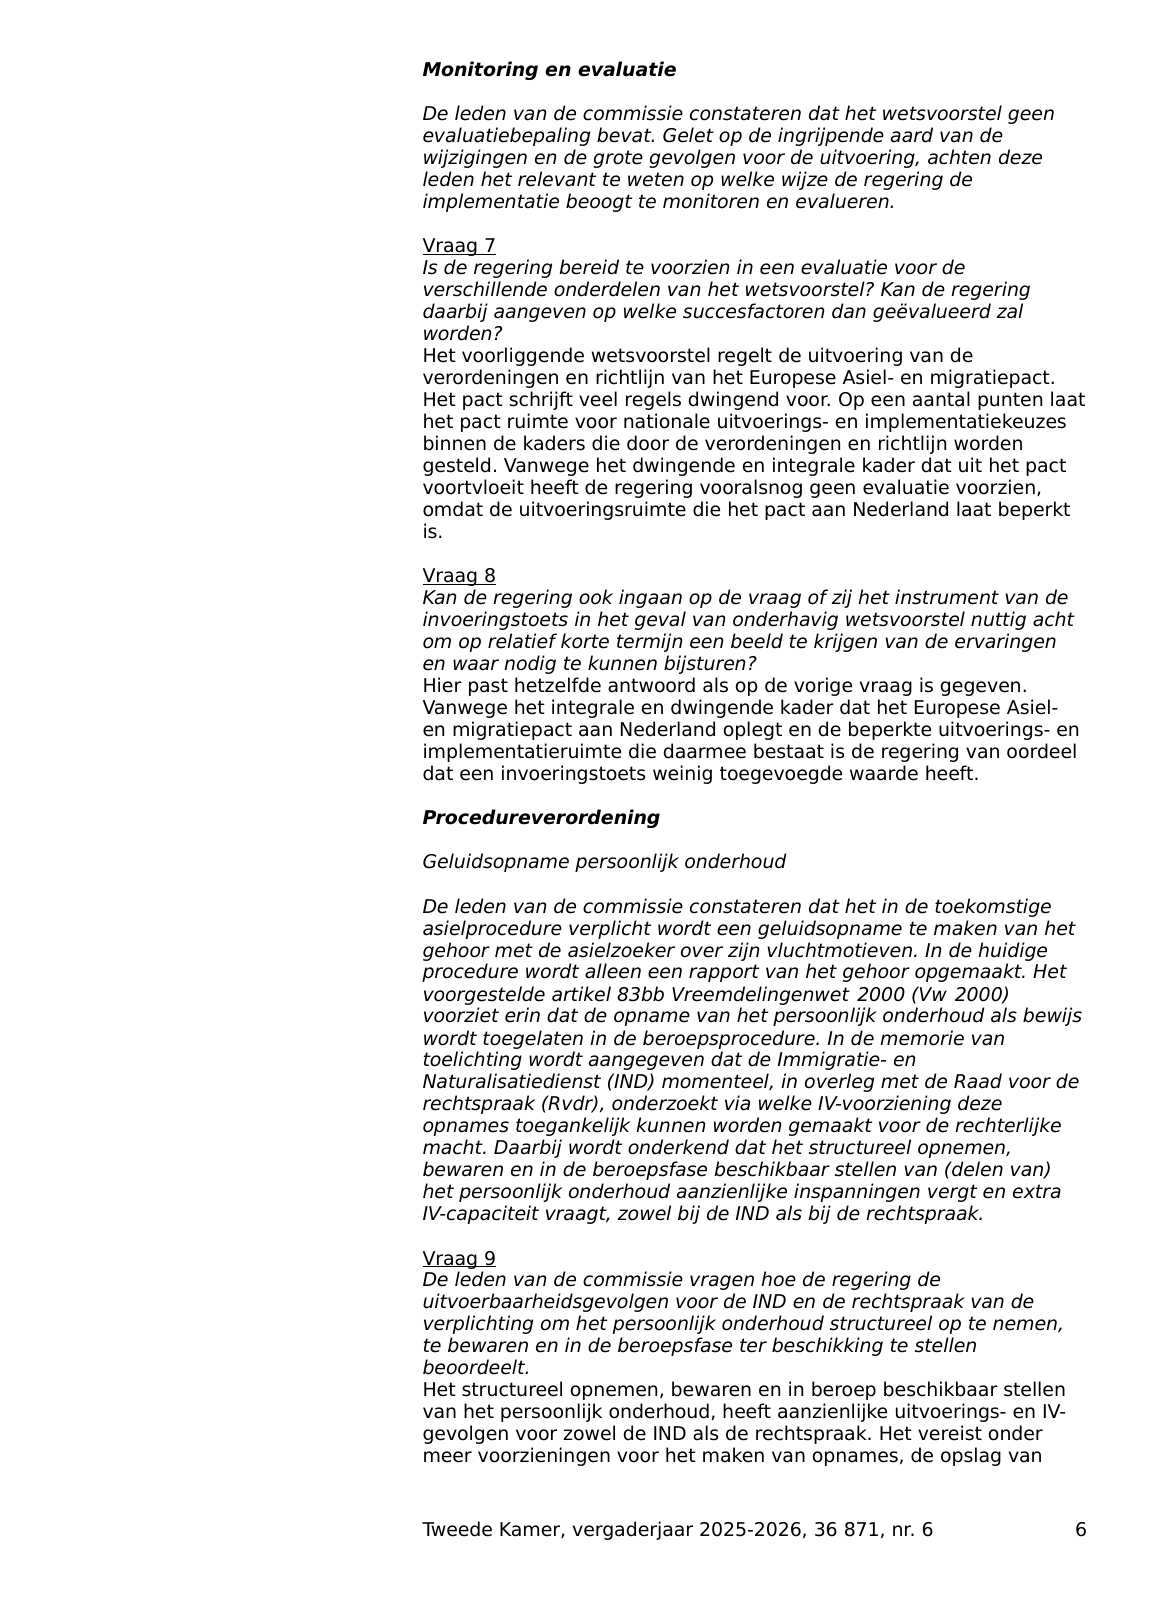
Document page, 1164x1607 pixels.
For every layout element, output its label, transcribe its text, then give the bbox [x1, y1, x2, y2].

subtitle Procedureverordening [422, 807, 1087, 829]
text De leden van de commissie constateren dat het wetsvoorstel geen evaluatiebepaling bevat. Gelet op de ingrijpende aard van de wijzigingen en de grote gevolgen voor de uitvoering, achten deze leden het relevant te weten op welke wijze de regering de implementatie beoogt te monitoren en evalueren. [422, 103, 1087, 213]
subtitle Geluidsopname persoonlijk onderhoud [422, 851, 1087, 873]
text Is de regering bereid te voorzien in een evaluatie voor de verschillende onderdelen van het wetsvoorstel? Kan de regering daarbij aangeven op welke succesfactoren dan geëvalueerd zal worden? [422, 257, 1087, 345]
text Het structureel opnemen, bewaren en in beroep beschikbaar stellen van het persoonlijk onderhoud, heeft aanzienlijke uitvoerings- en IV-gevolgen voor zowel de IND als de rechtspraak. Het vereist onder meer voorzieningen voor het maken van opnames, de opslag van [422, 1379, 1087, 1467]
text Kan de regering ook ingaan op de vraag of zij het instrument van de invoeringstoets in het geval van onderhavig wetsvoorstel nuttig acht om op relatief korte termijn een beeld te krijgen van de ervaringen en waar nodig te kunnen bijsturen? [422, 587, 1087, 675]
text Hier past hetzelfde antwoord als op de vorige vraag is gegeven. Vanwege het integrale en dwingende kader dat het Europese Asiel- en migratiepact aan Nederland oplegt en de beperkte uitvoerings- en implementatieruimte die daarmee bestaat is de regering van oordeel dat een invoeringstoets weinig toegevoegde waarde heeft. [422, 675, 1087, 785]
text Vraag 7 [422, 235, 1087, 257]
text Het voorliggende wetsvoorstel regelt de uitvoering van de verordeningen en richtlijn van het Europese Asiel- en migratiepact. Het pact schrijft veel regels dwingend voor. Op een aantal punten laat het pact ruimte voor nationale uitvoerings- en implementatiekeuzes binnen de kaders die door de verordeningen en richtlijn worden gesteld. Vanwege het dwingende en integrale kader dat uit het pact voortvloeit heeft de regering vooralsnog geen evaluatie voorzien, omdat de uitvoeringsruimte die het pact aan Nederland laat beperkt is. [422, 345, 1087, 543]
text De leden van de commissie constateren dat het in de toekomstige asielprocedure verplicht wordt een geluidsopname te maken van het gehoor met de asielzoeker over zijn vluchtmotieven. In de huidige procedure wordt alleen een rapport van het gehoor opgemaakt. Het voorgestelde artikel 83bb Vreemdelingenwet 2000 (Vw 2000) voorziet erin dat de opname van het persoonlijk onderhoud als bewijs wordt toegelaten in de beroepsprocedure. In de memorie van toelichting wordt aangegeven dat de Immigratie- en Naturalisatiedienst (IND) momenteel, in overleg met de Raad voor de rechtspraak (Rvdr), onderzoekt via welke IV-voorziening deze opnames toegankelijk kunnen worden gemaakt voor de rechterlijke macht. Daarbij wordt onderkend dat het structureel opnemen, bewaren en in de beroepsfase beschikbaar stellen van (delen van) het persoonlijk onderhoud aanzienlijke inspanningen vergt en extra IV-capaciteit vraagt, zowel bij de IND als bij de rechtspraak. [422, 896, 1087, 1225]
subtitle Monitoring en evaluatie [422, 59, 1087, 81]
text De leden van de commissie vragen hoe de regering de uitvoerbaarheidsgevolgen voor de IND en de rechtspraak van de verplichting om het persoonlijk onderhoud structureel op te nemen, te bewaren en in de beroepsfase ter beschikking te stellen beoordeelt. [422, 1269, 1087, 1379]
text Vraag 8 [422, 565, 1087, 587]
text Vraag 9 [422, 1247, 1087, 1269]
